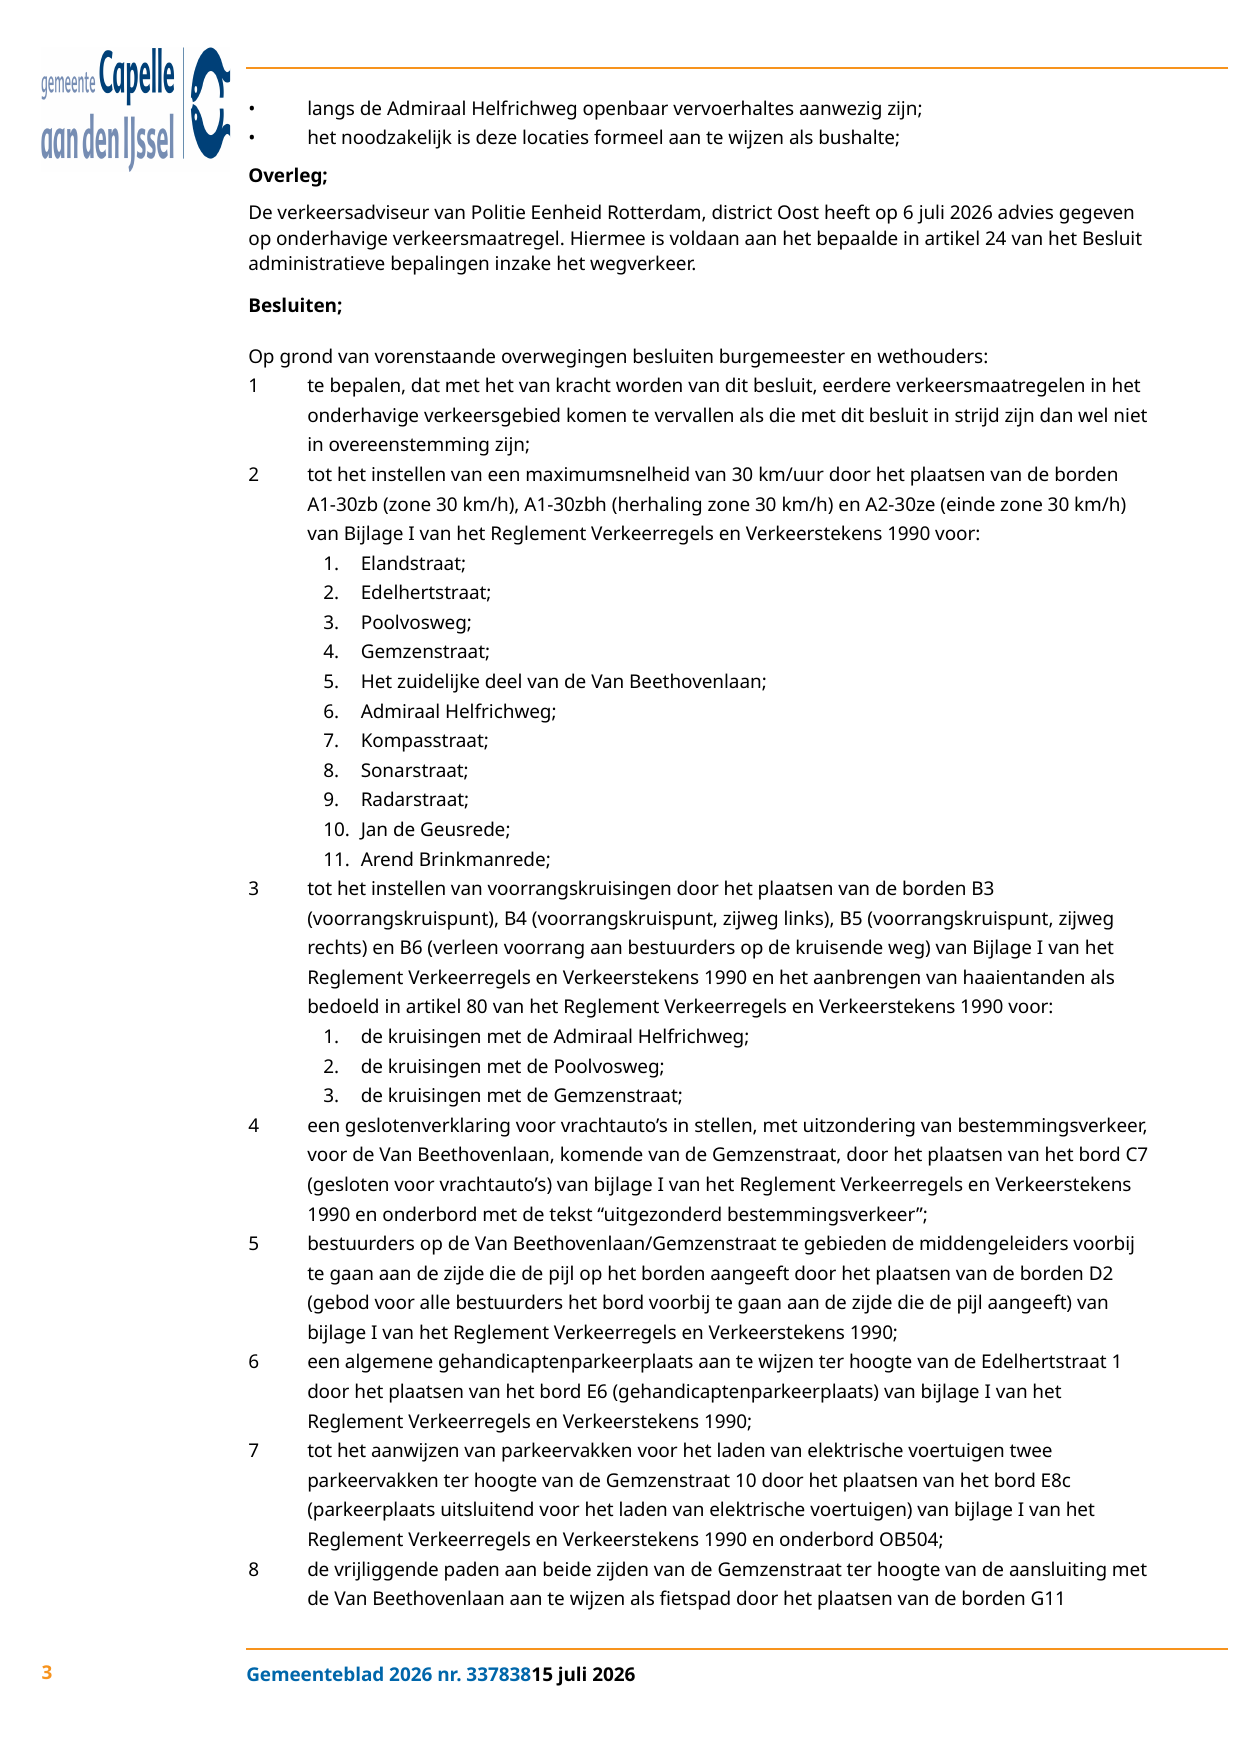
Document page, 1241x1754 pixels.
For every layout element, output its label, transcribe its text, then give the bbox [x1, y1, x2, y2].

list Radarstraat; [323, 787, 1152, 812]
list de kruisingen met de Poolvosweg; [323, 1053, 1152, 1078]
list tot het instellen van voorrangskruisingen door het plaatsen van de borden B3 (voorrangskruispunt), B4 (voorrangskruispunt, zijweg links), B5 (voorrangskruispunt, zijweg rechts) en B6 (verleen voorrang aan bestuurders op de kruisende weg) van Bijlage I van het Reglement Verkeerregels en Verkeerstekens 1990 en het aanbrengen van haaientanden als bedoeld in artikel 80 van het Reglement Verkeerregels en Verkeerstekens 1990 voor: [248, 875, 1152, 1019]
list het noodzakelijk is deze locaties formeel aan te wijzen als bushalte; [248, 124, 1152, 150]
list Jan de Geusrede; [323, 816, 1152, 842]
list Admiraal Helfrichweg; [323, 698, 1152, 723]
list de kruisingen met de Gemzenstraat; [323, 1082, 1152, 1108]
list bestuurders op de Van Beethovenlaan/Gemzenstraat te gebieden de middengeleiders voorbij te gaan aan de zijde die de pijl op het borden aangeeft door het plaatsen van de borden D2 (gebod voor alle bestuurders het bord voorbij te gaan aan de zijde die de pijl aangeeft) van bijlage I van het Reglement Verkeerregels en Verkeerstekens 1990; [248, 1230, 1152, 1345]
list Edelhertstraat; [323, 579, 1152, 605]
list langs de Admiraal Helfrichweg openbaar vervoerhaltes aanwezig zijn; [248, 95, 1152, 121]
list Sonarstraat; [323, 757, 1152, 783]
list een algemene gehandicaptenparkeerplaats aan te wijzen ter hoogte van de Edelhertstraat 1 door het plaatsen van het bord E6 (gehandicaptenparkeerplaats) van bijlage I van het Reglement Verkeerregels en Verkeerstekens 1990; [248, 1349, 1152, 1433]
list Het zuidelijke deel van de Van Beethovenlaan; [323, 668, 1152, 694]
list Poolvosweg; [323, 609, 1152, 635]
list Elandstraat; [323, 550, 1152, 576]
list tot het instellen van een maximumsnelheid van 30 km/uur door het plaatsen van de borden A1-30zb (zone 30 km/h), A1-30zbh (herhaling zone 30 km/h) en A2-30ze (einde zone 30 km/h) van Bijlage I van het Reglement Verkeerregels en Verkeerstekens 1990 voor: [248, 461, 1152, 546]
list een geslotenverklaring voor vrachtauto’s in stellen, met uitzondering van bestemmingsverkeer, voor de Van Beethovenlaan, komende van de Gemzenstraat, door het plaatsen van het bord C7 (gesloten voor vrachtauto’s) van bijlage I van het Reglement Verkeerregels en Verkeerstekens 1990 en onderbord met de tekst “uitgezonderd bestemmingsverkeer”; [248, 1112, 1152, 1226]
list Kompasstraat; [323, 727, 1152, 753]
text Overleg; [248, 162, 1152, 188]
list de vrijliggende paden aan beide zijden van de Gemzenstraat ter hoogte van de aansluiting met de Van Beethovenlaan aan te wijzen als fietspad door het plaatsen van de borden G11 [248, 1556, 1152, 1611]
text Op grond van vorenstaande overwegingen besluiten burgemeester en wethouders: [248, 343, 1152, 368]
text De verkeersadviseur van Politie Eenheid Rotterdam, district Oost heeft op 6 juli 2026 advies gegeven op onderhavige verkeersmaatregel. Hiermee is voldaan aan het bepaalde in artikel 24 van het Besluit administratieve bepalingen inzake het wegverkeer. [248, 199, 1152, 276]
text Besluiten; [248, 292, 1152, 318]
list de kruisingen met de Admiraal Helfrichweg; [323, 1023, 1152, 1049]
list Arend Brinkmanrede; [323, 846, 1152, 871]
picture [41, 47, 231, 172]
list tot het aanwijzen van parkeervakken voor het laden van elektrische voertuigen twee parkeervakken ter hoogte van de Gemzenstraat 10 door het plaatsen van het bord E8c (parkeerplaats uitsluitend voor het laden van elektrische voertuigen) van bijlage I van het Reglement Verkeerregels en Verkeerstekens 1990 en onderbord OB504; [248, 1437, 1152, 1552]
list te bepalen, dat met het van kracht worden van dit besluit, eerdere verkeersmaatregelen in het onderhavige verkeersgebied komen te vervallen als die met dit besluit in strijd zijn dan wel niet in overeenstemming zijn; [248, 372, 1152, 457]
list Gemzenstraat; [323, 639, 1152, 664]
